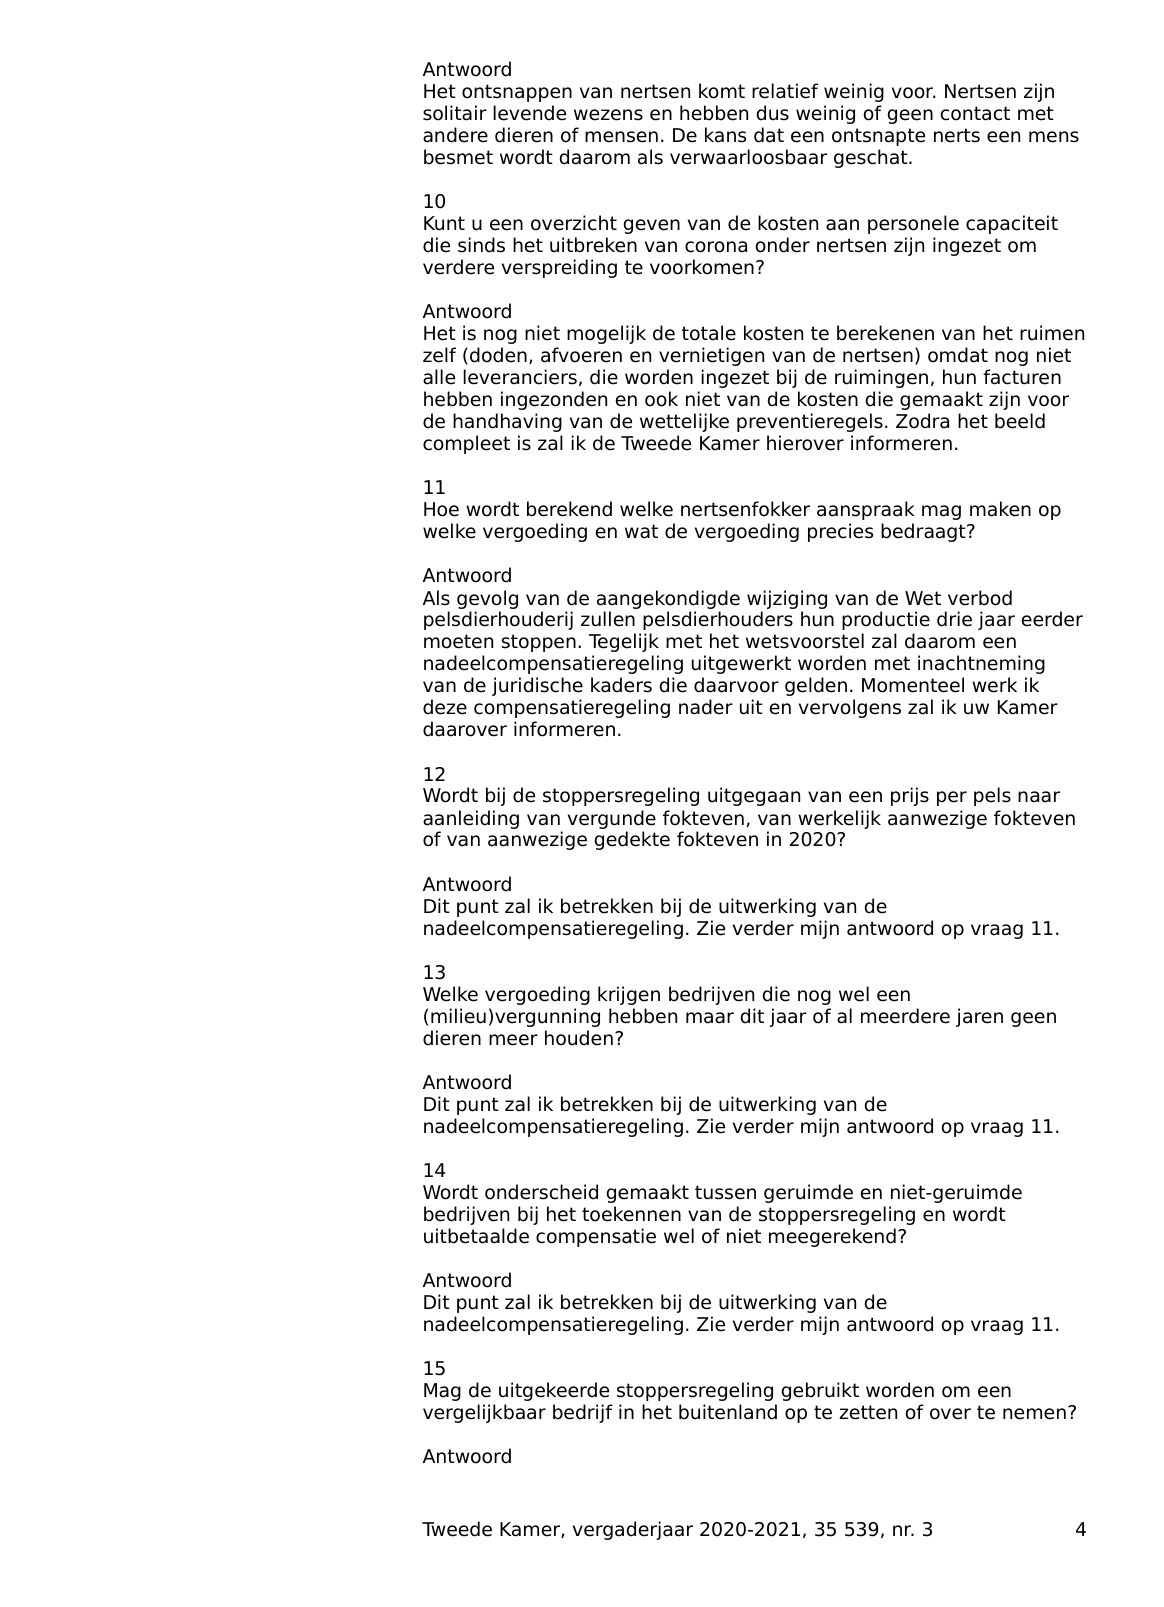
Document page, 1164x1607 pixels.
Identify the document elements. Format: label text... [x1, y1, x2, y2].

text Antwoord [422, 301, 1087, 323]
text 14 [422, 1160, 1087, 1182]
text Dit punt zal ik betrekken bij de uitwerking van de nadeelcompensatieregeling. Zie verder mijn antwoord op vraag 11. [422, 1094, 1087, 1138]
text 13 [422, 962, 1087, 984]
text Wordt onderscheid gemaakt tussen geruimde en niet-geruimde bedrijven bij het toekennen van de stoppersregeling en wordt uitbetaalde compensatie wel of niet meegerekend? [422, 1182, 1087, 1248]
text Dit punt zal ik betrekken bij de uitwerking van de nadeelcompensatieregeling. Zie verder mijn antwoord op vraag 11. [422, 896, 1087, 939]
text Wordt bij de stoppersregeling uitgegaan van een prijs per pels naar aanleiding van vergunde fokteven, van werkelijk aanwezige fokteven of van aanwezige gedekte fokteven in 2020? [422, 785, 1087, 851]
text Kunt u een overzicht geven van de kosten aan personele capaciteit die sinds het uitbreken van corona onder nertsen zijn ingezet om verdere verspreiding te voorkomen? [422, 213, 1087, 279]
text Antwoord [422, 873, 1087, 896]
text Antwoord [422, 1446, 1087, 1468]
text Welke vergoeding krijgen bedrijven die nog wel een (milieu)vergunning hebben maar dit jaar of al meerdere jaren geen dieren meer houden? [422, 984, 1087, 1049]
text Mag de uitgekeerde stoppersregeling gebruikt worden om een vergelijkbaar bedrijf in het buitenland op te zetten of over te nemen? [422, 1380, 1087, 1424]
text Antwoord [422, 1270, 1087, 1292]
text Dit punt zal ik betrekken bij de uitwerking van de nadeelcompensatieregeling. Zie verder mijn antwoord op vraag 11. [422, 1292, 1087, 1336]
text Het is nog niet mogelijk de totale kosten te berekenen van het ruimen zelf (doden, afvoeren en vernietigen van de nertsen) omdat nog niet alle leveranciers, die worden ingezet bij de ruimingen, hun facturen hebben ingezonden en ook niet van de kosten die gemaakt zijn voor de handhaving van de wettelijke preventieregels. Zodra het beeld compleet is zal ik de Tweede Kamer hierover informeren. [422, 323, 1087, 455]
text 15 [422, 1358, 1087, 1380]
text 10 [422, 191, 1087, 213]
text Het ontsnappen van nertsen komt relatief weinig voor. Nertsen zijn solitair levende wezens en hebben dus weinig of geen contact met andere dieren of mensen. De kans dat een ontsnapte nerts een mens besmet wordt daarom als verwaarloosbaar geschat. [422, 81, 1087, 169]
text Als gevolg van de aangekondigde wijziging van de Wet verbod pelsdierhouderij zullen pelsdierhouders hun productie drie jaar eerder moeten stoppen. Tegelijk met het wetsvoorstel zal daarom een nadeelcompensatieregeling uitgewerkt worden met inachtneming van de juridische kaders die daarvoor gelden. Momenteel werk ik deze compensatieregeling nader uit en vervolgens zal ik uw Kamer daarover informeren. [422, 587, 1087, 741]
text Antwoord [422, 565, 1087, 587]
text 11 [422, 477, 1087, 499]
text 12 [422, 763, 1087, 785]
text Hoe wordt berekend welke nertsenfokker aanspraak mag maken op welke vergoeding en wat de vergoeding precies bedraagt? [422, 499, 1087, 543]
text Antwoord [422, 59, 1087, 81]
text Antwoord [422, 1072, 1087, 1094]
